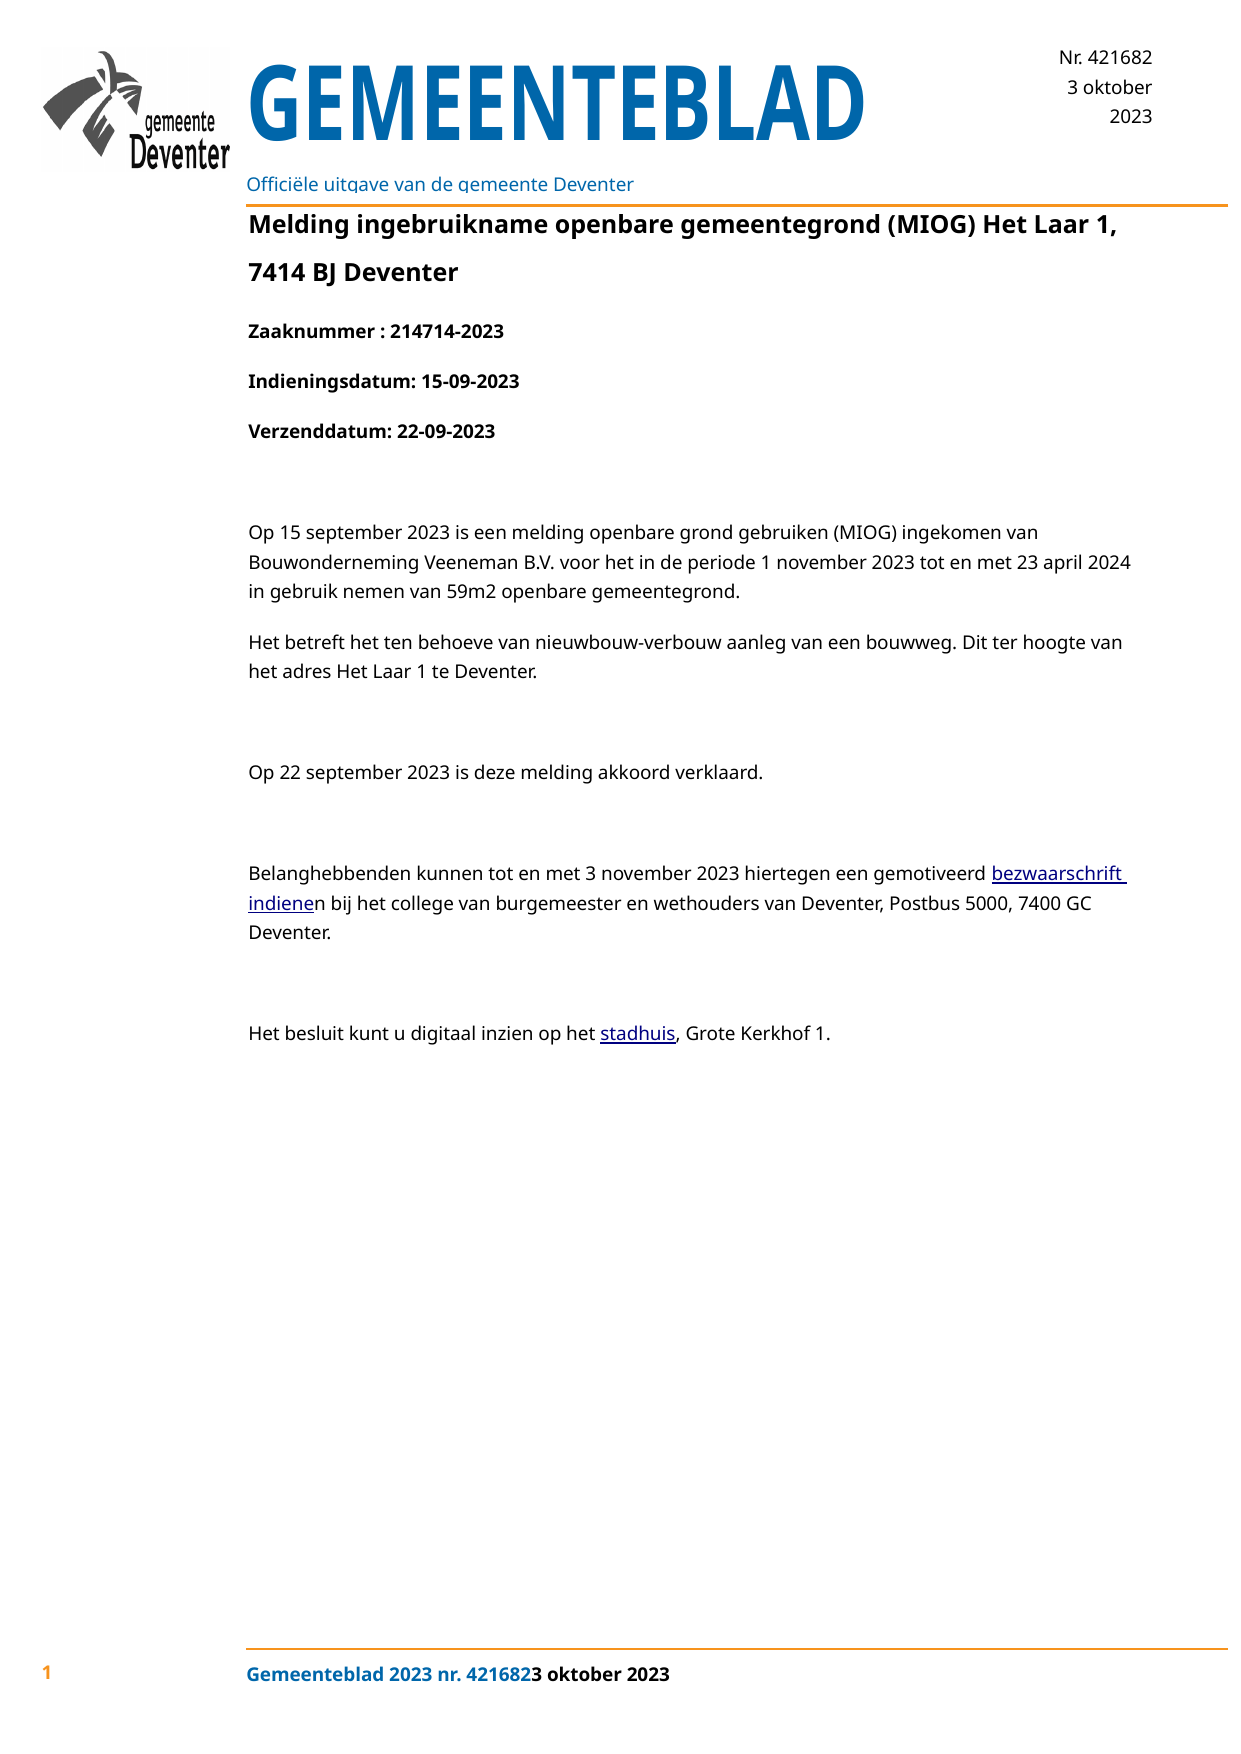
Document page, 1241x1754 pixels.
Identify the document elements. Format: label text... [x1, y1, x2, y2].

text Op 22 september 2023 is deze melding akkoord verklaard. [248, 759, 1152, 785]
text Melding ingebruikname openbare gemeentegrond (MIOG) Het Laar 1, 7414 BJ Deventer [248, 207, 1152, 288]
picture [41, 47, 231, 172]
text Het besluit kunt u digitaal inzien op het stadhuis, Grote Kerkhof 1. [248, 1020, 1152, 1046]
text Het betreft het ten behoeve van nieuwbouw-verbouw aanleg van een bouwweg. Dit ter hoogte van het adres Het Laar 1 te Deventer. [248, 629, 1152, 684]
text Indieningsdatum: 15-09-2023 [248, 368, 1152, 394]
text Belanghebbenden kunnen tot en met 3 november 2023 hiertegen een gemotiveerd bezwaarschrift indienen bij het college van burgemeester en wethouders van Deventer, Postbus 5000, 7400 GC Deventer. [248, 860, 1152, 945]
text Op 15 september 2023 is een melding openbare grond gebruiken (MIOG) ingekomen van Bouwonderneming Veeneman B.V. voor het in de periode 1 november 2023 tot en met 23 april 2024 in gebruik nemen van 59m2 openbare gemeentegrond. [248, 519, 1152, 604]
text Verzenddatum: 22-09-2023 [248, 419, 1152, 444]
text Zaaknummer : 214714-2023 [248, 318, 1152, 344]
